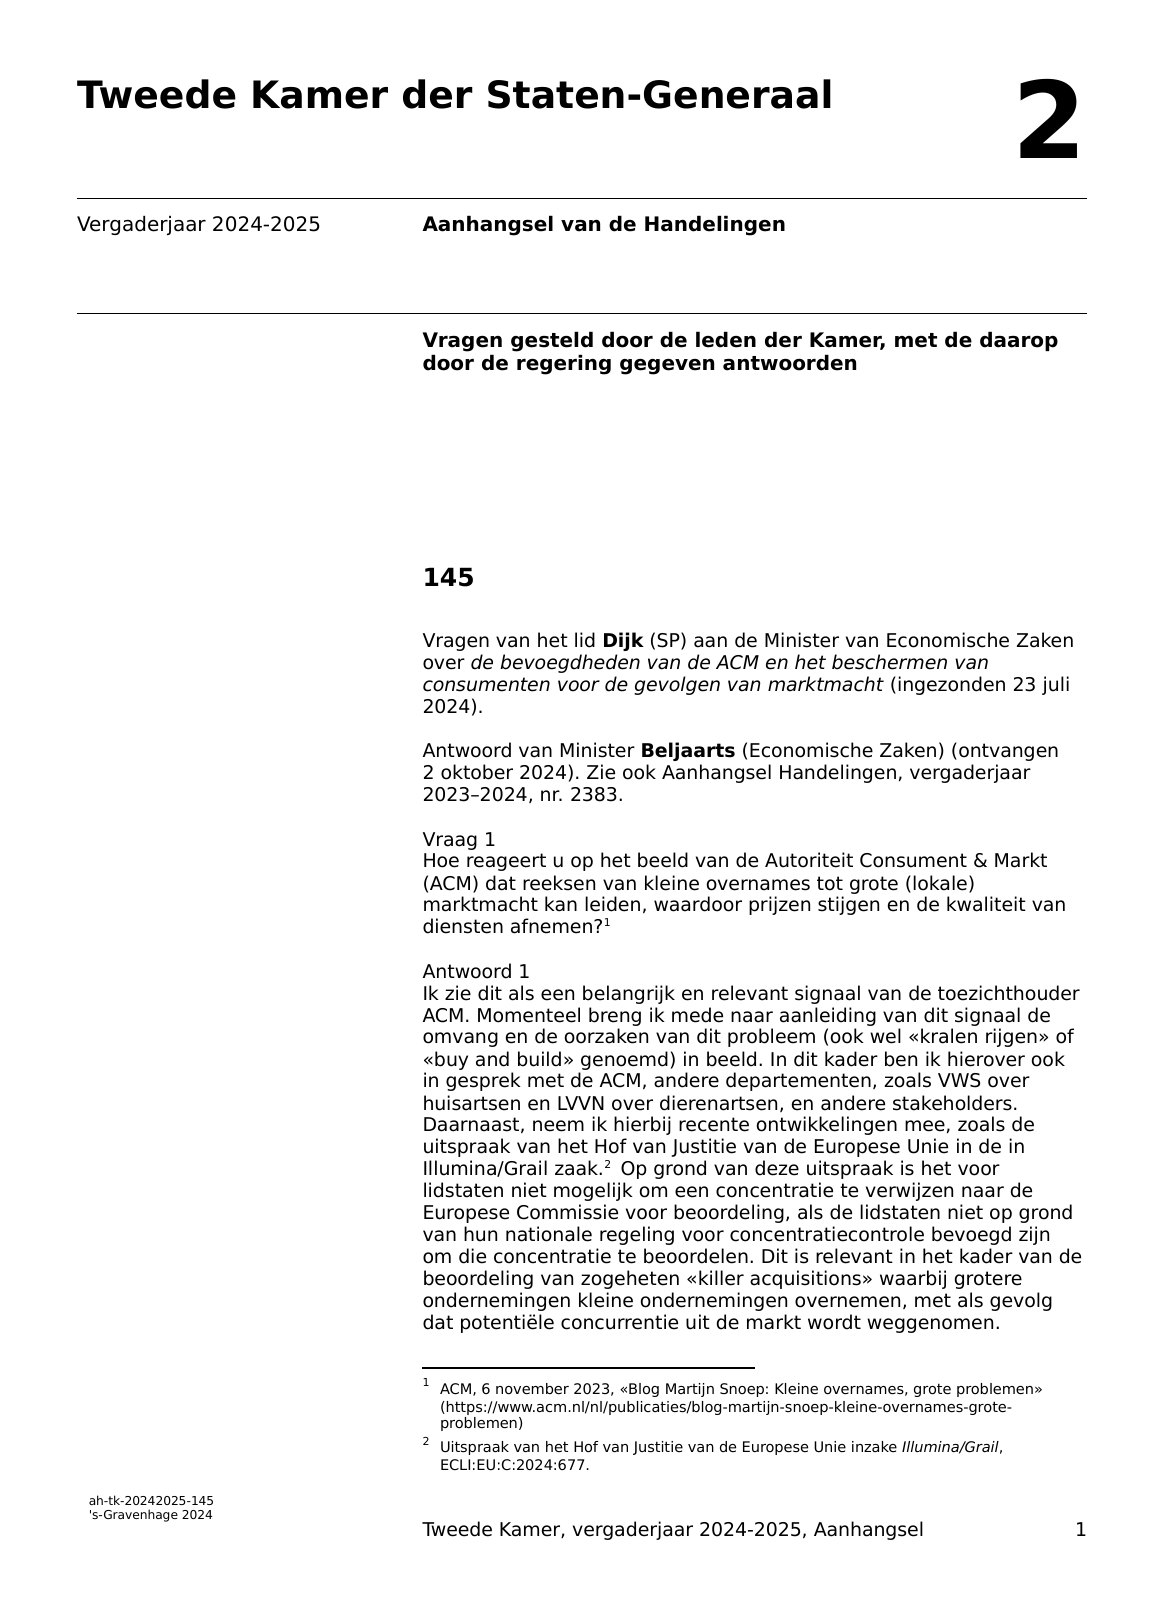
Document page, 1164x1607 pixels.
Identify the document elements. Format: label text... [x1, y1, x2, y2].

text Antwoord van Minister Beljaarts (Economische Zaken) (ontvangen 2 oktober 2024). Zie ook Aanhangsel Handelingen, vergaderjaar 2023–2024, nr. 2383. [422, 740, 1087, 806]
text 's-Gravenhage 2024 [88, 1508, 323, 1522]
text Vragen van het lid Dijk (SP) aan de Minister van Economische Zaken over de bevoegdheden van de ACM en het beschermen van consumenten voor de gevolgen van marktmacht (ingezonden 23 juli 2024). [422, 630, 1087, 718]
text Ik zie dit als een belangrijk en relevant signaal van de toezichthouder ACM. Momenteel breng ik mede naar aanleiding van dit signaal de omvang en de oorzaken van dit probleem (ook wel «kralen rijgen» of «buy and build» genoemd) in beeld. In dit kader ben ik hierover ook in gesprek met de ACM, andere departementen, zoals VWS over huisartsen en LVVN over dierenartsen, en andere stakeholders. [422, 982, 1087, 1114]
text Uitspraak van het Hof van Justitie van de Europese Unie inzake Illumina/Grail, ECLI:EU:C:2024:677. [422, 1435, 1087, 1474]
text Antwoord 1 [422, 961, 1087, 982]
text 145 [422, 563, 1087, 592]
table_header Tweede Kamer der Staten-Generaal [77, 59, 886, 198]
text Hoe reageert u op het beeld van de Autoriteit Consument & Markt (ACM) dat reeksen van kleine overnames tot grote (lokale) marktmacht kan leiden, waardoor prijzen stijgen en de kwaliteit van diensten afnemen? [422, 850, 1087, 938]
text Daarnaast, neem ik hierbij recente ontwikkelingen mee, zoals de uitspraak van het Hof van Justitie van de Europese Unie in de in Illumina/Grail zaak. Op grond van deze uitspraak is het voor lidstaten niet mogelijk om een concentratie te verwijzen naar de Europese Commissie voor beoordeling, als de lidstaten niet op grond van hun nationale regeling voor concentratiecontrole bevoegd zijn om die concentratie te beoordelen. Dit is relevant in het kader van de beoordeling van zogeheten «killer acquisitions» waarbij grotere ondernemingen kleine ondernemingen overnemen, met als gevolg dat potentiële concurrentie uit de markt wordt weggenomen. [422, 1114, 1087, 1334]
table_cell [77, 314, 422, 375]
text ACM, 6 november 2023, «Blog Martijn Snoep: Kleine overnames, grote problemen» (https://www.acm.nl/nl/publicaties/blog-martijn-snoep-kleine-overnames-grote-problemen) [422, 1377, 1087, 1432]
table_header 2 [886, 59, 1087, 198]
table_cell Aanhangsel van de Handelingen [422, 199, 1087, 313]
table_cell Vergaderjaar 2024-2025 [77, 199, 422, 313]
text ah-tk-20242025-145 [88, 1494, 323, 1508]
text Vraag 1 [422, 828, 1087, 850]
table_cell Vragen gesteld door de leden der Kamer, met de daarop door de regering gegeven antwoorden [422, 314, 1087, 375]
